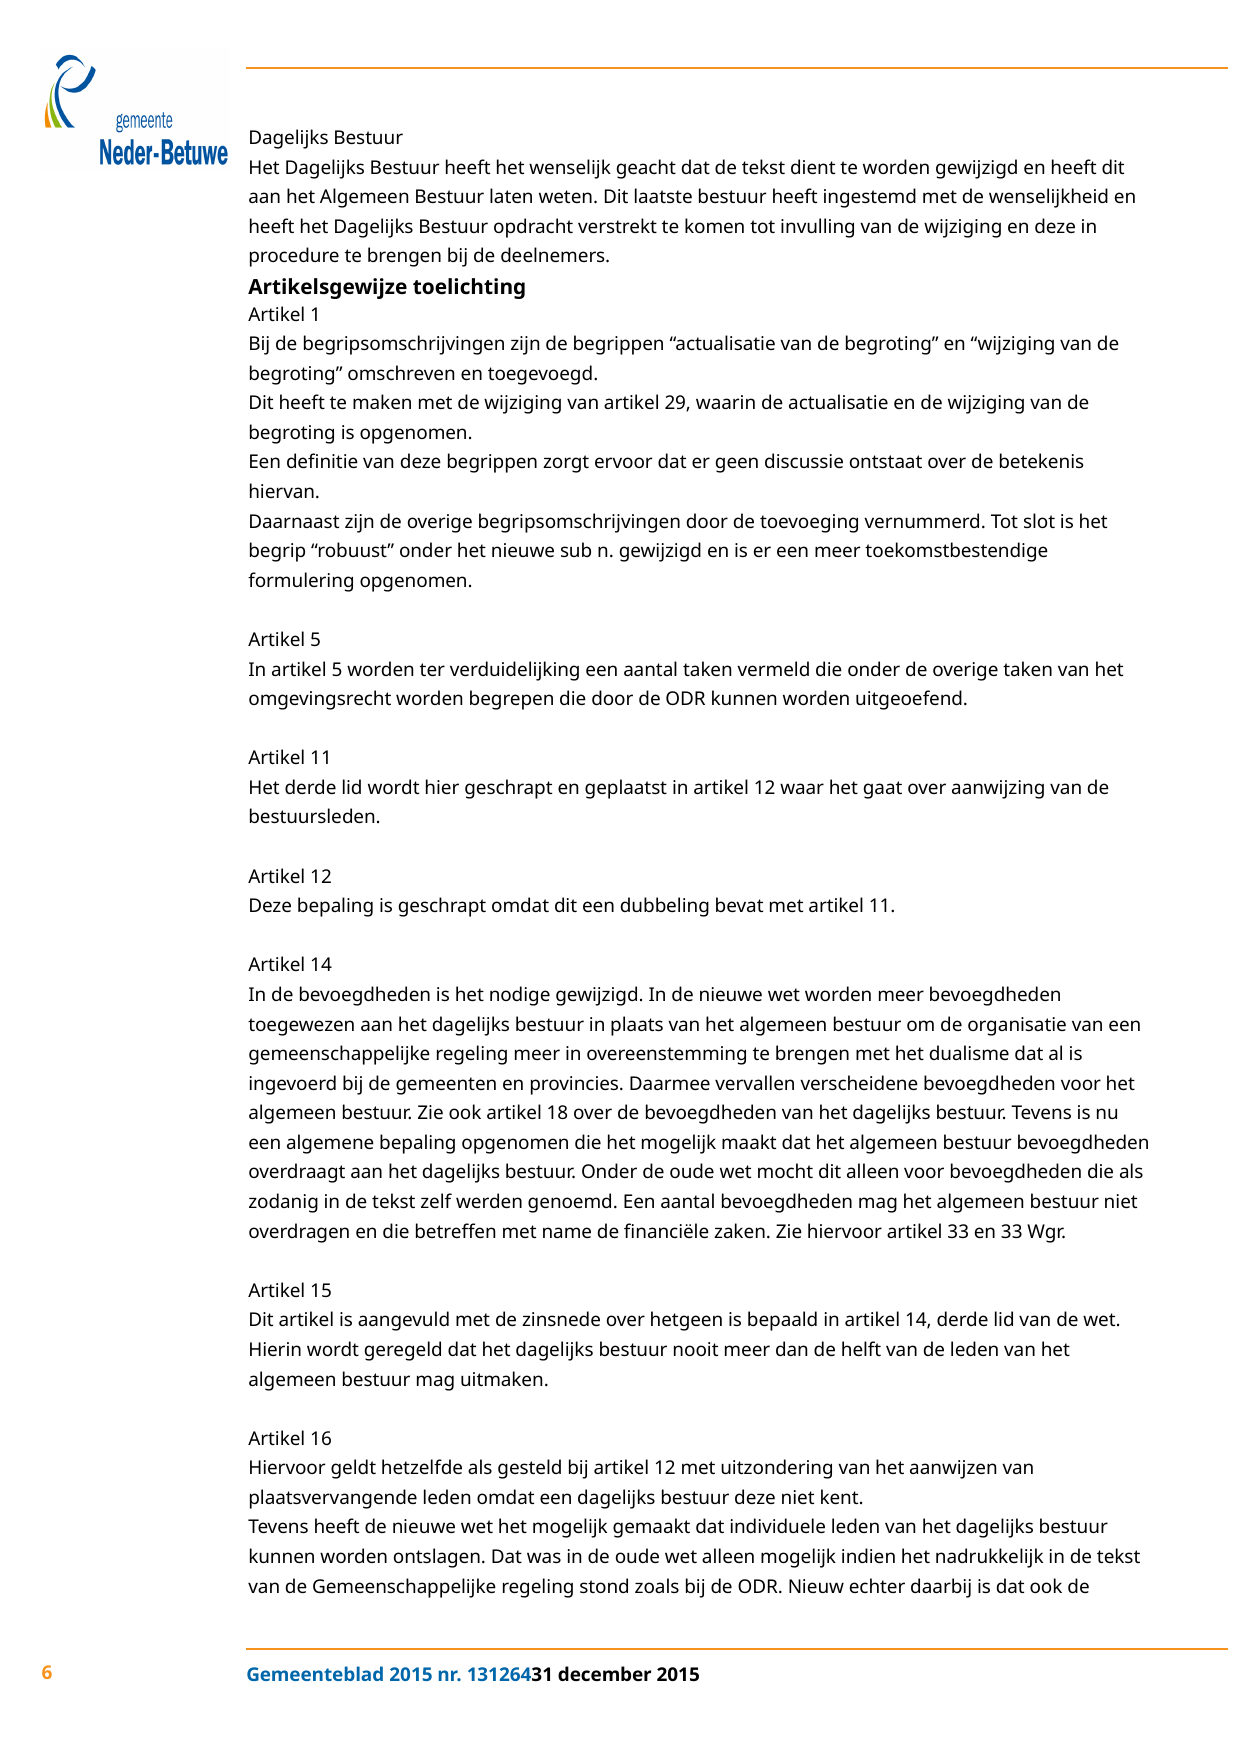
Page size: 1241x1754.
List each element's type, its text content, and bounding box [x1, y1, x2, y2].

text Artikel 14 [248, 952, 1152, 977]
text Een definitie van deze begrippen zorgt ervoor dat er geen discussie ontstaat over de betekenis hiervan. [248, 449, 1152, 504]
text Bij de begripsomschrijvingen zijn de begrippen “actualisatie van de begroting” en “wijziging van de begroting” omschreven en toegevoegd. [248, 330, 1152, 386]
text Dagelijks Bestuur [248, 124, 1152, 150]
text Deze bepaling is geschrapt omdat dit een dubbeling bevat met artikel 11. [248, 892, 1152, 918]
text Artikel 5 [248, 626, 1152, 652]
text Artikel 11 [248, 744, 1152, 770]
text Artikel 1 [248, 301, 1152, 326]
text Hiervoor geldt hetzelfde als gesteld bij artikel 12 met uitzondering van het aanwijzen van plaatsvervangende leden omdat een dagelijks bestuur deze niet kent. [248, 1454, 1152, 1510]
text In de bevoegdheden is het nodige gewijzigd. In de nieuwe wet worden meer bevoegdheden toegewezen aan het dagelijks bestuur in plaats van het algemeen bestuur om de organisatie van een gemeenschappelijke regeling meer in overeenstemming te brengen met het dualisme dat al is ingevoerd bij de gemeenten en provincies. Daarmee vervallen verscheidene bevoegdheden voor het algemeen bestuur. Zie ook artikel 18 over de bevoegdheden van het dagelijks bestuur. Tevens is nu een algemene bepaling opgenomen die het mogelijk maakt dat het algemeen bestuur bevoegdheden overdraagt aan het dagelijks bestuur. Onder de oude wet mocht dit alleen voor bevoegdheden die als zodanig in de tekst zelf werden genoemd. Een aantal bevoegdheden mag het algemeen bestuur niet overdragen en die betreffen met name de financiële zaken. Zie hiervoor artikel 33 en 33 Wgr. [248, 981, 1152, 1243]
text Het derde lid wordt hier geschrapt en geplaatst in artikel 12 waar het gaat over aanwijzing van de bestuursleden. [248, 774, 1152, 829]
text Dit artikel is aangevuld met de zinsnede over hetgeen is bepaald in artikel 14, derde lid van de wet. Hierin wordt geregeld dat het dagelijks bestuur nooit meer dan de helft van de leden van het algemeen bestuur mag uitmaken. [248, 1307, 1152, 1391]
text In artikel 5 worden ter verduidelijking een aantal taken vermeld die onder de overige taken van het omgevingsrecht worden begrepen die door de ODR kunnen worden uitgeoefend. [248, 656, 1152, 711]
picture [41, 47, 231, 172]
text Artikel 12 [248, 863, 1152, 888]
text Dit heeft te maken met de wijziging van artikel 29, waarin de actualisatie en de wijziging van de begroting is opgenomen. [248, 389, 1152, 445]
text Het Dagelijks Bestuur heeft het wenselijk geacht dat de tekst dient te worden gewijzigd en heeft dit aan het Algemeen Bestuur laten weten. Dit laatste bestuur heeft ingestemd met de wenselijkheid en heeft het Dagelijks Bestuur opdracht verstrekt te komen tot invulling van de wijziging en deze in procedure te brengen bij de deelnemers. [248, 154, 1152, 268]
text Artikel 16 [248, 1425, 1152, 1451]
text Daarnaast zijn de overige begripsomschrijvingen door de toevoeging vernummerd. Tot slot is het begrip “robuust” onder het nieuwe sub n. gewijzigd en is er een meer toekomstbestendige formulering opgenomen. [248, 508, 1152, 593]
text Tevens heeft de nieuwe wet het mogelijk gemaakt dat individuele leden van het dagelijks bestuur kunnen worden ontslagen. Dat was in de oude wet alleen mogelijk indien het nadrukkelijk in de tekst van de Gemeenschappelijke regeling stond zoals bij de ODR. Nieuw echter daarbij is dat ook de [248, 1514, 1152, 1598]
text Artikelsgewijze toelichting [248, 272, 1152, 301]
text Artikel 15 [248, 1277, 1152, 1303]
